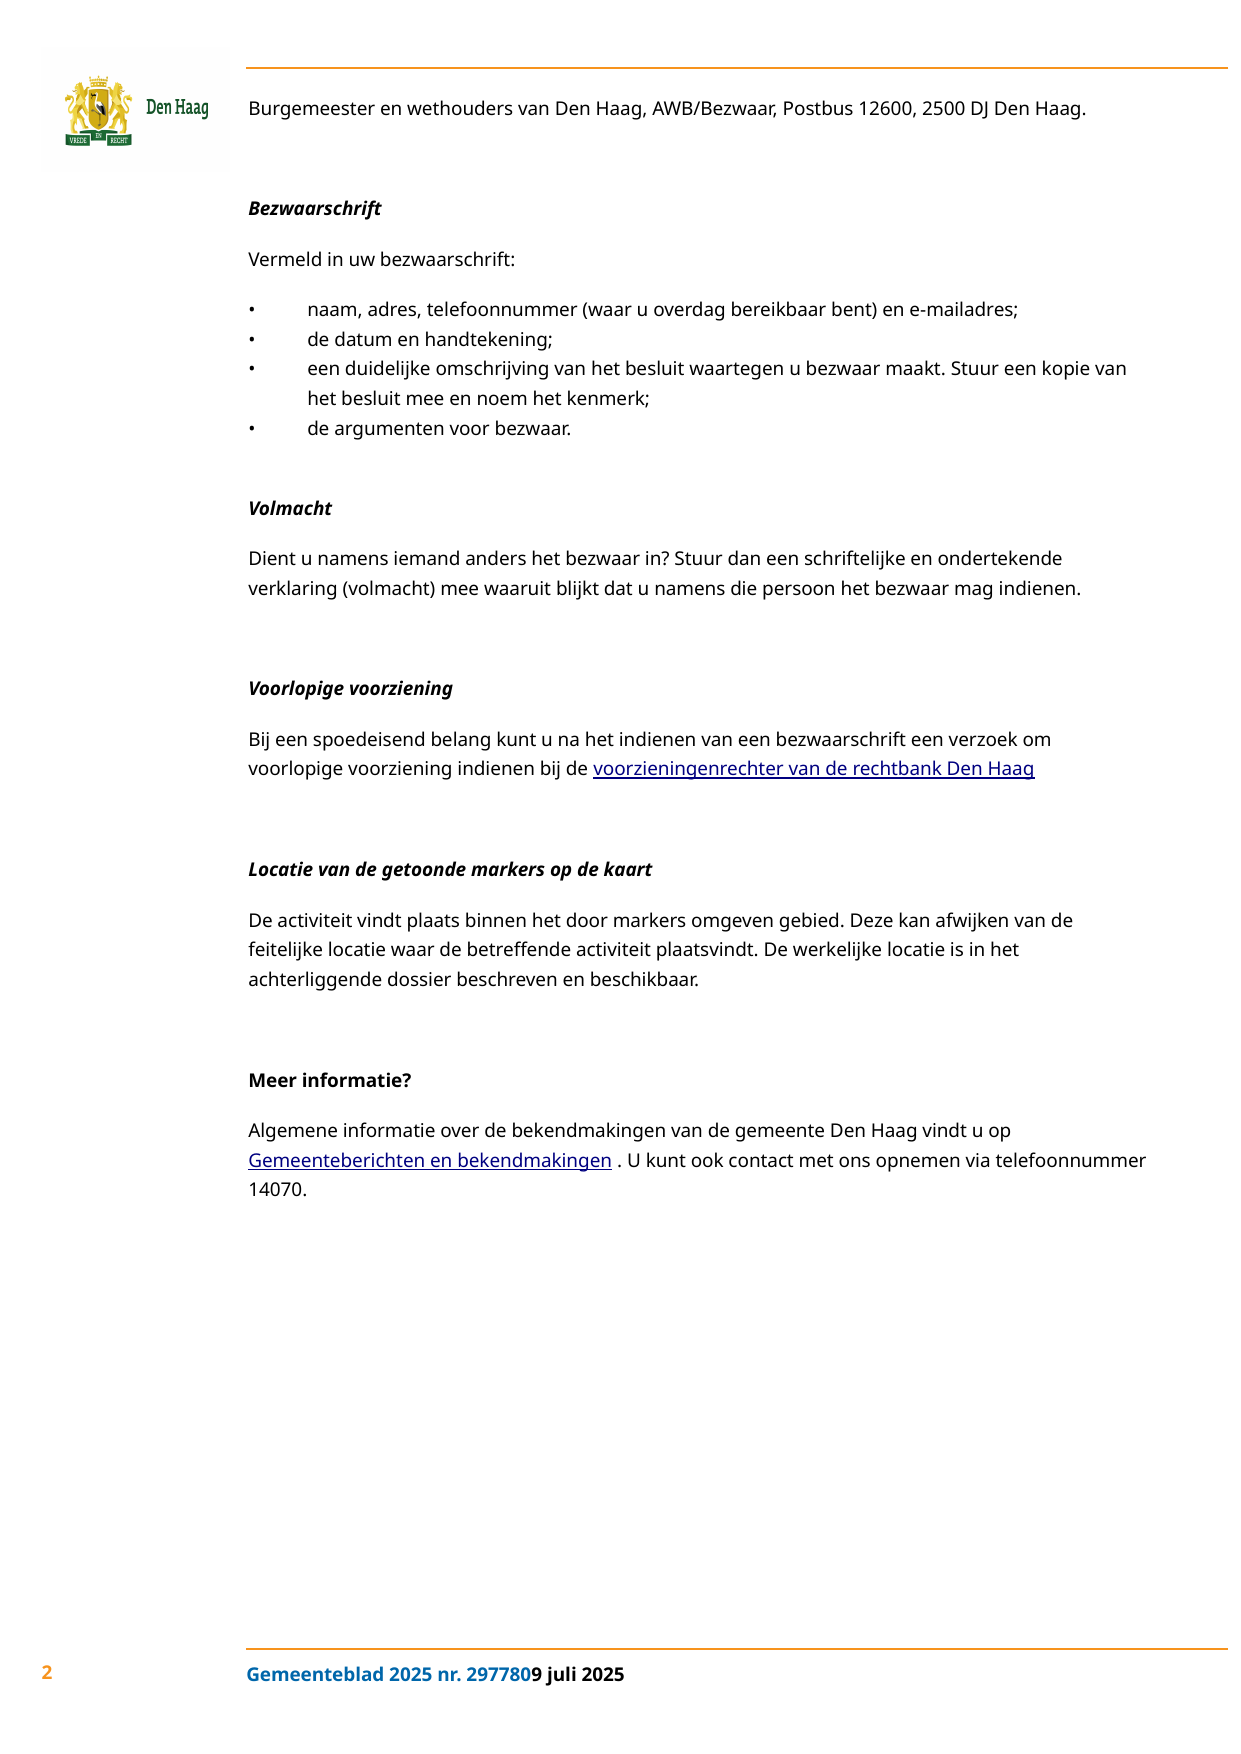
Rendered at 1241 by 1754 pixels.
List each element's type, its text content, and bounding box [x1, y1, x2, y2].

picture [41, 47, 231, 172]
text Dient u namens iemand anders het bezwaar in? Stuur dan een schriftelijke en ondertekende verklaring (volmacht) mee waaruit blijkt dat u namens die persoon het bezwaar mag indienen. [248, 545, 1152, 601]
text Vermeld in uw bezwaarschrift: [248, 246, 1152, 272]
list een duidelijke omschrijving van het besluit waartegen u bezwaar maakt. Stuur een kopie van het besluit mee en noem het kenmerk; [248, 356, 1152, 411]
text Algemene informatie over de bekendmakingen van de gemeente Den Haag vindt u op Gemeenteberichten en bekendmakingen . U kunt ook contact met ons opnemen via telefoonnummer 14070. [248, 1117, 1152, 1202]
list de datum en handtekening; [248, 326, 1152, 352]
text Bezwaarschrift [248, 196, 1152, 221]
text Volmacht [248, 495, 1152, 521]
text Voorlopige voorziening [248, 676, 1152, 701]
list de argumenten voor bezwaar. [248, 415, 1152, 441]
text De activiteit vindt plaats binnen het door markers omgeven gebied. Deze kan afwijken van de feitelijke locatie waar de betreffende activiteit plaatsvindt. De werkelijke locatie is in het achterliggende dossier beschreven en beschikbaar. [248, 907, 1152, 992]
text Bij een spoedeisend belang kunt u na het indienen van een bezwaarschrift een verzoek om voorlopige voorziening indienen bij de voorzieningenrechter van de rechtbank Den Haag [248, 726, 1152, 781]
list naam, adres, telefoonnummer (waar u overdag bereikbaar bent) en e-mailadres; [248, 296, 1152, 322]
text Locatie van de getoonde markers op de kaart [248, 856, 1152, 882]
text Meer informatie? [248, 1067, 1152, 1093]
text Burgemeester en wethouders van Den Haag, AWB/Bezwaar, Postbus 12600, 2500 DJ Den Haag. [248, 95, 1152, 121]
